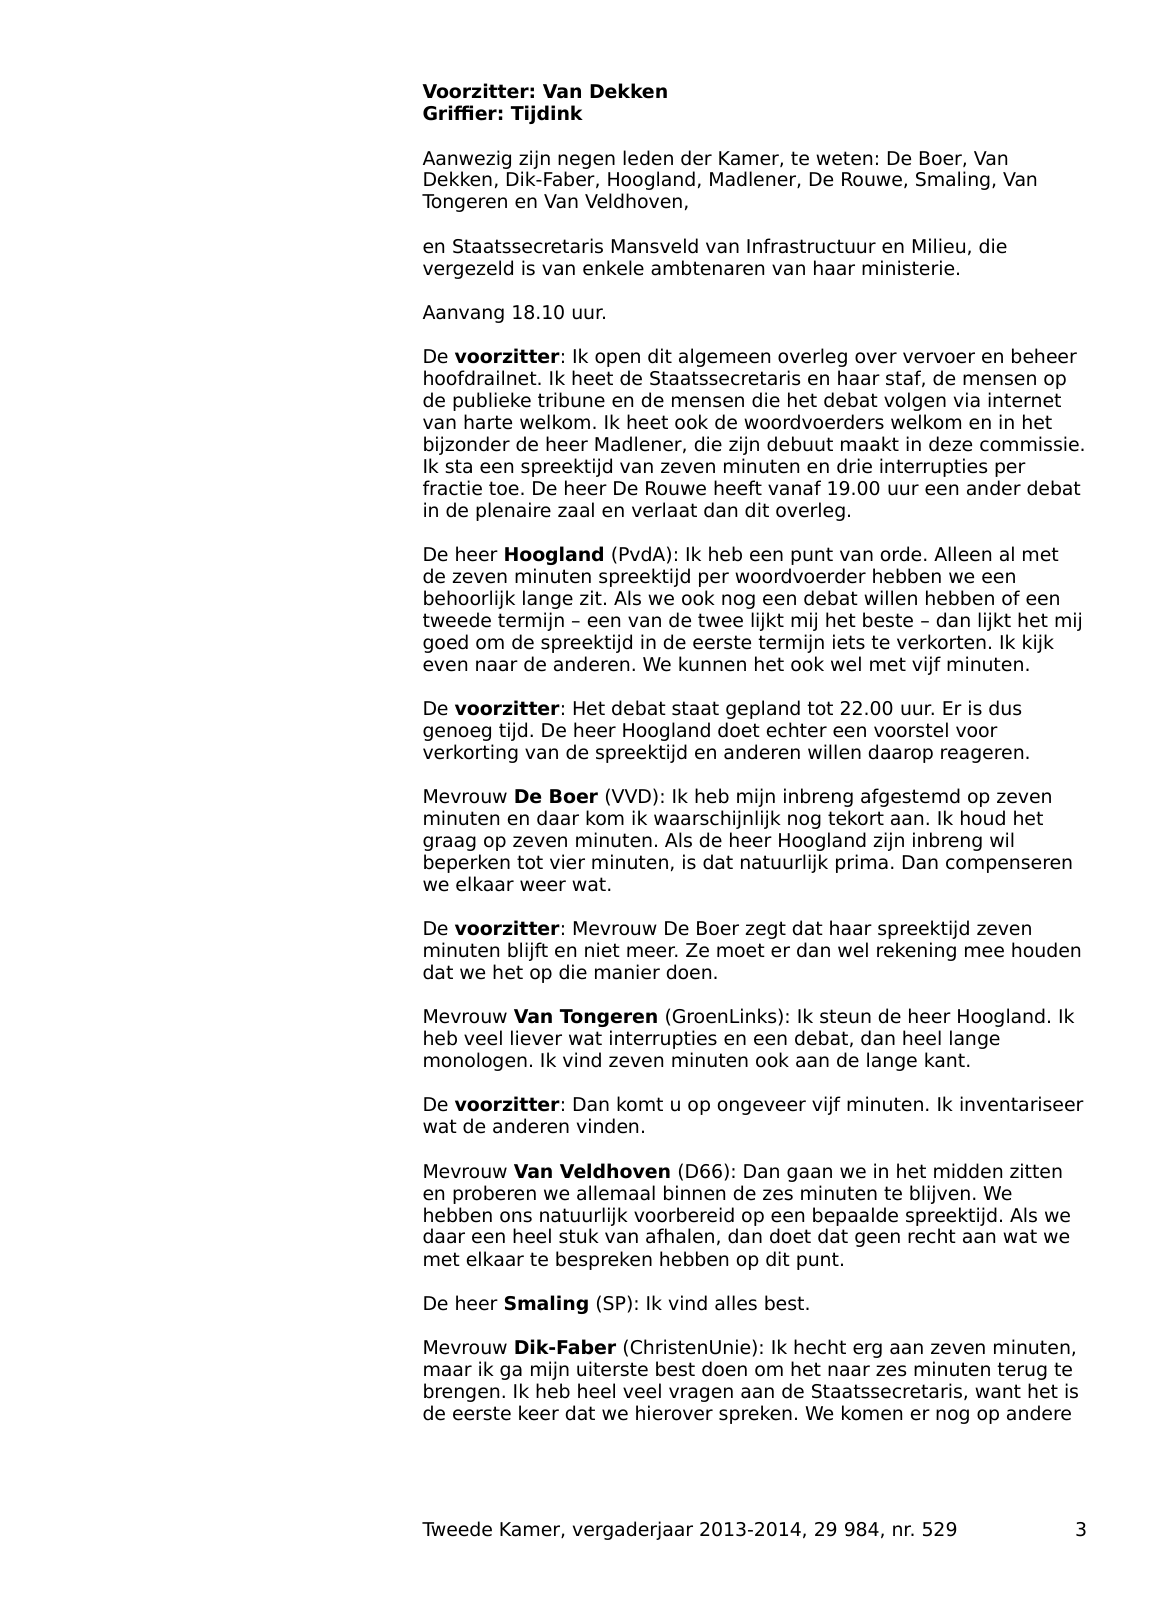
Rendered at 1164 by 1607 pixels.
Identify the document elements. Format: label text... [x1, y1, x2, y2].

text Mevrouw Van Veldhoven (D66): Dan gaan we in het midden zitten en proberen we allemaal binnen de zes minuten te blijven. We hebben ons natuurlijk voorbereid op een bepaalde spreektijd. Als we daar een heel stuk van afhalen, dan doet dat geen recht aan wat we met elkaar te bespreken hebben op dit punt. [422, 1161, 1087, 1270]
text De heer Smaling (SP): Ik vind alles best. [422, 1293, 1087, 1314]
text De voorzitter: Ik open dit algemeen overleg over vervoer en beheer hoofdrailnet. Ik heet de Staatssecretaris en haar staf, de mensen op de publieke tribune en de mensen die het debat volgen via internet van harte welkom. Ik heet ook de woordvoerders welkom en in het bijzonder de heer Madlener, die zijn debuut maakt in deze commissie. Ik sta een spreektijd van zeven minuten en drie interrupties per fractie toe. De heer De Rouwe heeft vanaf 19.00 uur een ander debat in de plenaire zaal en verlaat dan dit overleg. [422, 346, 1087, 522]
text Aanvang 18.10 uur. [422, 302, 1087, 324]
text Voorzitter: Van Dekken [422, 81, 1087, 103]
text Griffier: Tijdink [422, 103, 1087, 125]
text De voorzitter: Dan komt u op ongeveer vijf minuten. Ik inventariseer wat de anderen vinden. [422, 1094, 1087, 1138]
text Mevrouw De Boer (VVD): Ik heb mijn inbreng afgestemd op zeven minuten en daar kom ik waarschijnlijk nog tekort aan. Ik houd het graag op zeven minuten. Als de heer Hoogland zijn inbreng wil beperken tot vier minuten, is dat natuurlijk prima. Dan compenseren we elkaar weer wat. [422, 786, 1087, 896]
text De voorzitter: Het debat staat gepland tot 22.00 uur. Er is dus genoeg tijd. De heer Hoogland doet echter een voorstel voor verkorting van de spreektijd en anderen willen daarop reageren. [422, 698, 1087, 764]
text Aanwezig zijn negen leden der Kamer, te weten: De Boer, Van Dekken, Dik-Faber, Hoogland, Madlener, De Rouwe, Smaling, Van Tongeren en Van Veldhoven, [422, 147, 1087, 213]
text De voorzitter: Mevrouw De Boer zegt dat haar spreektijd zeven minuten blijft en niet meer. Ze moet er dan wel rekening mee houden dat we het op die manier doen. [422, 918, 1087, 984]
text en Staatssecretaris Mansveld van Infrastructuur en Milieu, die vergezeld is van enkele ambtenaren van haar ministerie. [422, 236, 1087, 279]
text Mevrouw Van Tongeren (GroenLinks): Ik steun de heer Hoogland. Ik heb veel liever wat interrupties en een debat, dan heel lange monologen. Ik vind zeven minuten ook aan de lange kant. [422, 1006, 1087, 1072]
text Mevrouw Dik-Faber (ChristenUnie): Ik hecht erg aan zeven minuten, maar ik ga mijn uiterste best doen om het naar zes minuten terug te brengen. Ik heb heel veel vragen aan de Staatssecretaris, want het is de eerste keer dat we hierover spreken. We komen er nog op andere [422, 1337, 1087, 1425]
text De heer Hoogland (PvdA): Ik heb een punt van orde. Alleen al met de zeven minuten spreektijd per woordvoerder hebben we een behoorlijk lange zit. Als we ook nog een debat willen hebben of een tweede termijn – een van de twee lijkt mij het beste – dan lijkt het mij goed om de spreektijd in de eerste termijn iets te verkorten. Ik kijk even naar de anderen. We kunnen het ook wel met vijf minuten. [422, 544, 1087, 676]
